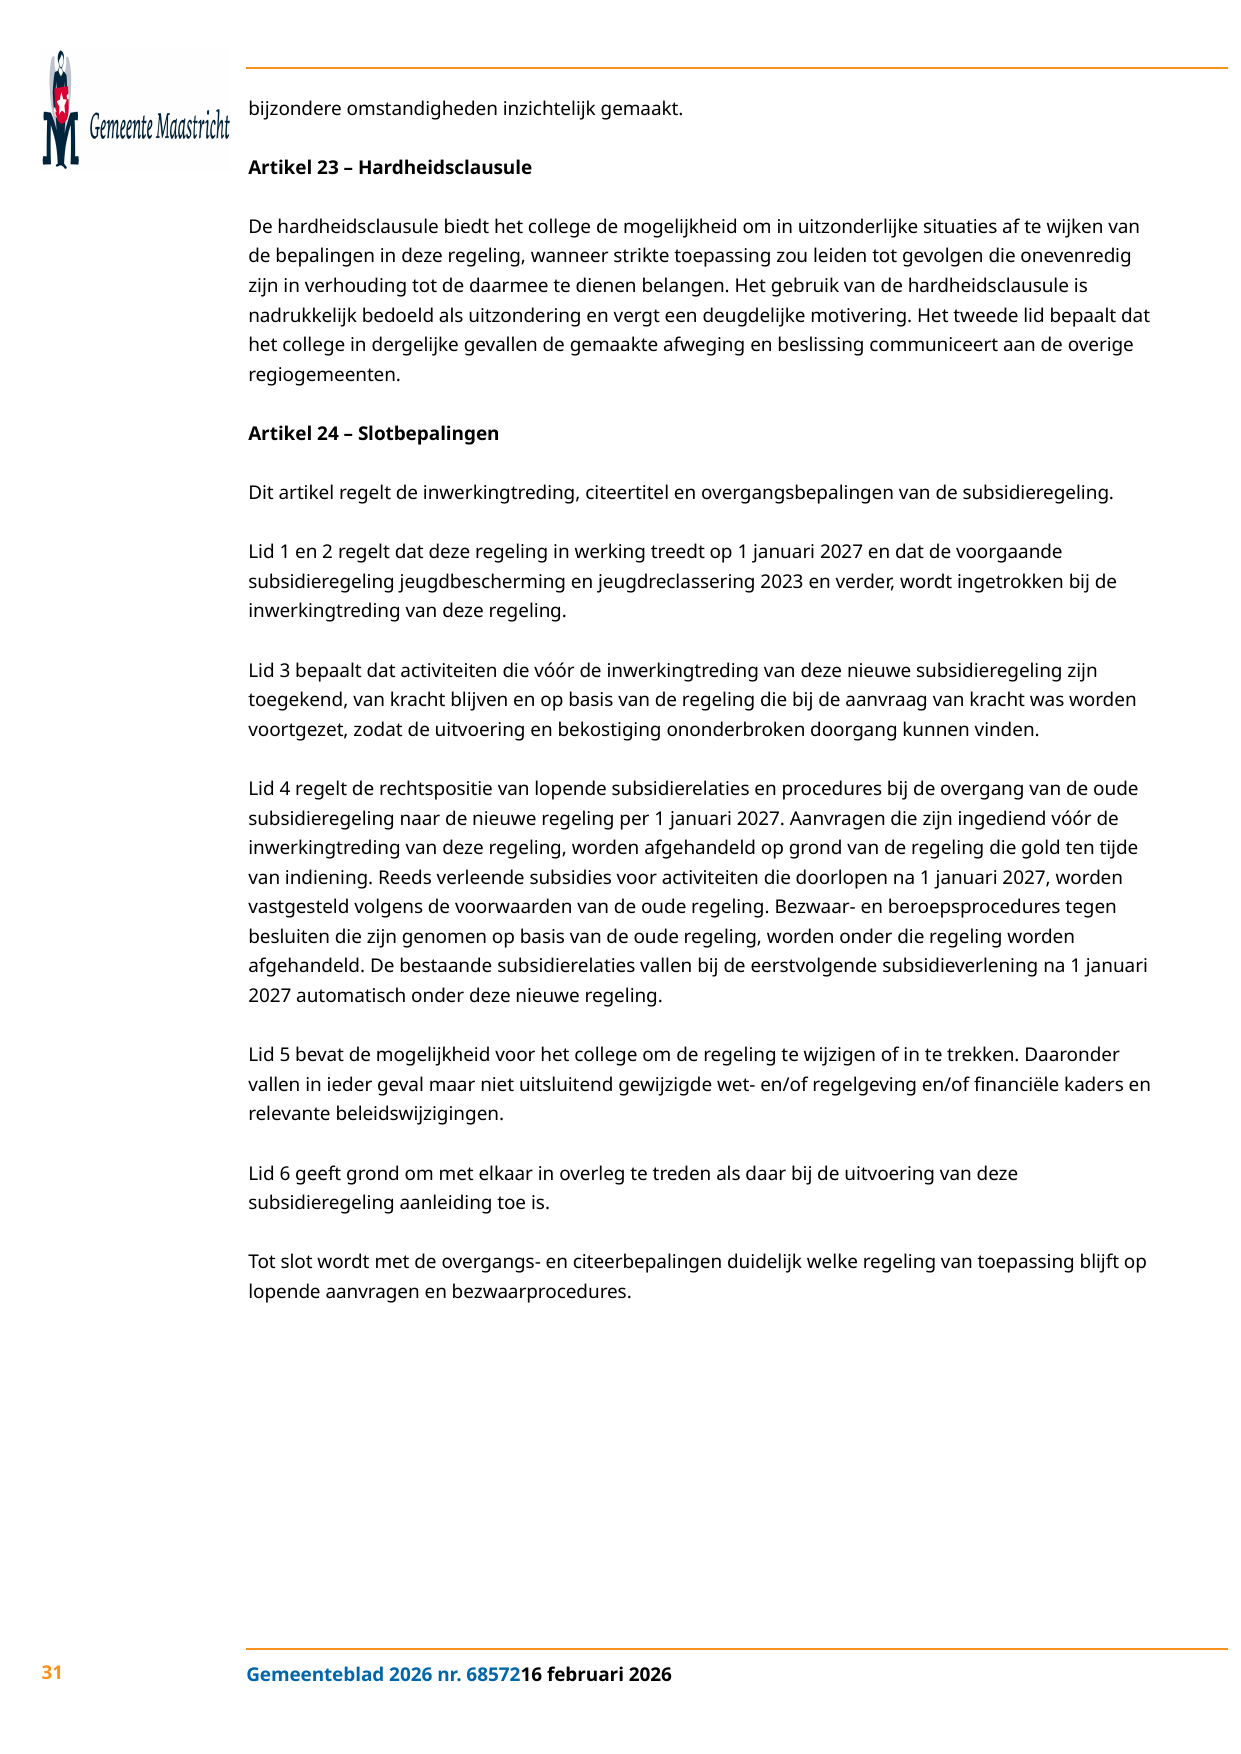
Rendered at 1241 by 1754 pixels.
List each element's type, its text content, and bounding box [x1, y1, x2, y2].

text Lid 6 geeft grond om met elkaar in overleg te treden als daar bij de uitvoering van deze subsidieregeling aanleiding toe is. [248, 1160, 1152, 1215]
text bijzondere omstandigheden inzichtelijk gemaakt. [248, 95, 1152, 121]
text Tot slot wordt met de overgangs- en citeerbepalingen duidelijk welke regeling van toepassing blijft op lopende aanvragen en bezwaarprocedures. [248, 1248, 1152, 1304]
text Lid 5 bevat de mogelijkheid voor het college om de regeling te wijzigen of in te trekken. Daaronder vallen in ieder geval maar niet uitsluitend gewijzigde wet- en/of regelgeving en/of financiële kaders en relevante beleidswijzigingen. [248, 1041, 1152, 1126]
text De hardheidsclausule biedt het college de mogelijkheid om in uitzonderlijke situaties af te wijken van de bepalingen in deze regeling, wanneer strikte toepassing zou leiden tot gevolgen die onevenredig zijn in verhouding tot de daarmee te dienen belangen. Het gebruik van de hardheidsclausule is nadrukkelijk bedoeld als uitzondering en vergt een deugdelijke motivering. Het tweede lid bepaalt dat het college in dergelijke gevallen de gemaakte afweging en beslissing communiceert aan de overige regiogemeenten. [248, 213, 1152, 387]
text Artikel 24 – Slotbepalingen [248, 420, 1152, 446]
text Lid 4 regelt de rechtspositie van lopende subsidierelaties en procedures bij de overgang van de oude subsidieregeling naar de nieuwe regeling per 1 januari 2027. Aanvragen die zijn ingediend vóór de inwerkingtreding van deze regeling, worden afgehandeld op grond van de regeling die gold ten tijde van indiening. Reeds verleende subsidies voor activiteiten die doorlopen na 1 januari 2027, worden vastgesteld volgens de voorwaarden van de oude regeling. Bezwaar- en beroepsprocedures tegen besluiten die zijn genomen op basis van de oude regeling, worden onder die regeling worden afgehandeld. De bestaande subsidierelaties vallen bij de eerstvolgende subsidieverlening na 1 januari 2027 automatisch onder deze nieuwe regeling. [248, 775, 1152, 1008]
picture [41, 47, 231, 172]
text Lid 1 en 2 regelt dat deze regeling in werking treedt op 1 januari 2027 en dat de voorgaande subsidieregeling jeugdbescherming en jeugdreclassering 2023 en verder, wordt ingetrokken bij de inwerkingtreding van deze regeling. [248, 538, 1152, 623]
text Lid 3 bepaalt dat activiteiten die vóór de inwerkingtreding van deze nieuwe subsidieregeling zijn toegekend, van kracht blijven en op basis van de regeling die bij de aanvraag van kracht was worden voortgezet, zodat de uitvoering en bekostiging ononderbroken doorgang kunnen vinden. [248, 657, 1152, 742]
text Artikel 23 – Hardheidsclausule [248, 154, 1152, 180]
text Dit artikel regelt de inwerkingtreding, citeertitel en overgangsbepalingen van de subsidieregeling. [248, 479, 1152, 505]
